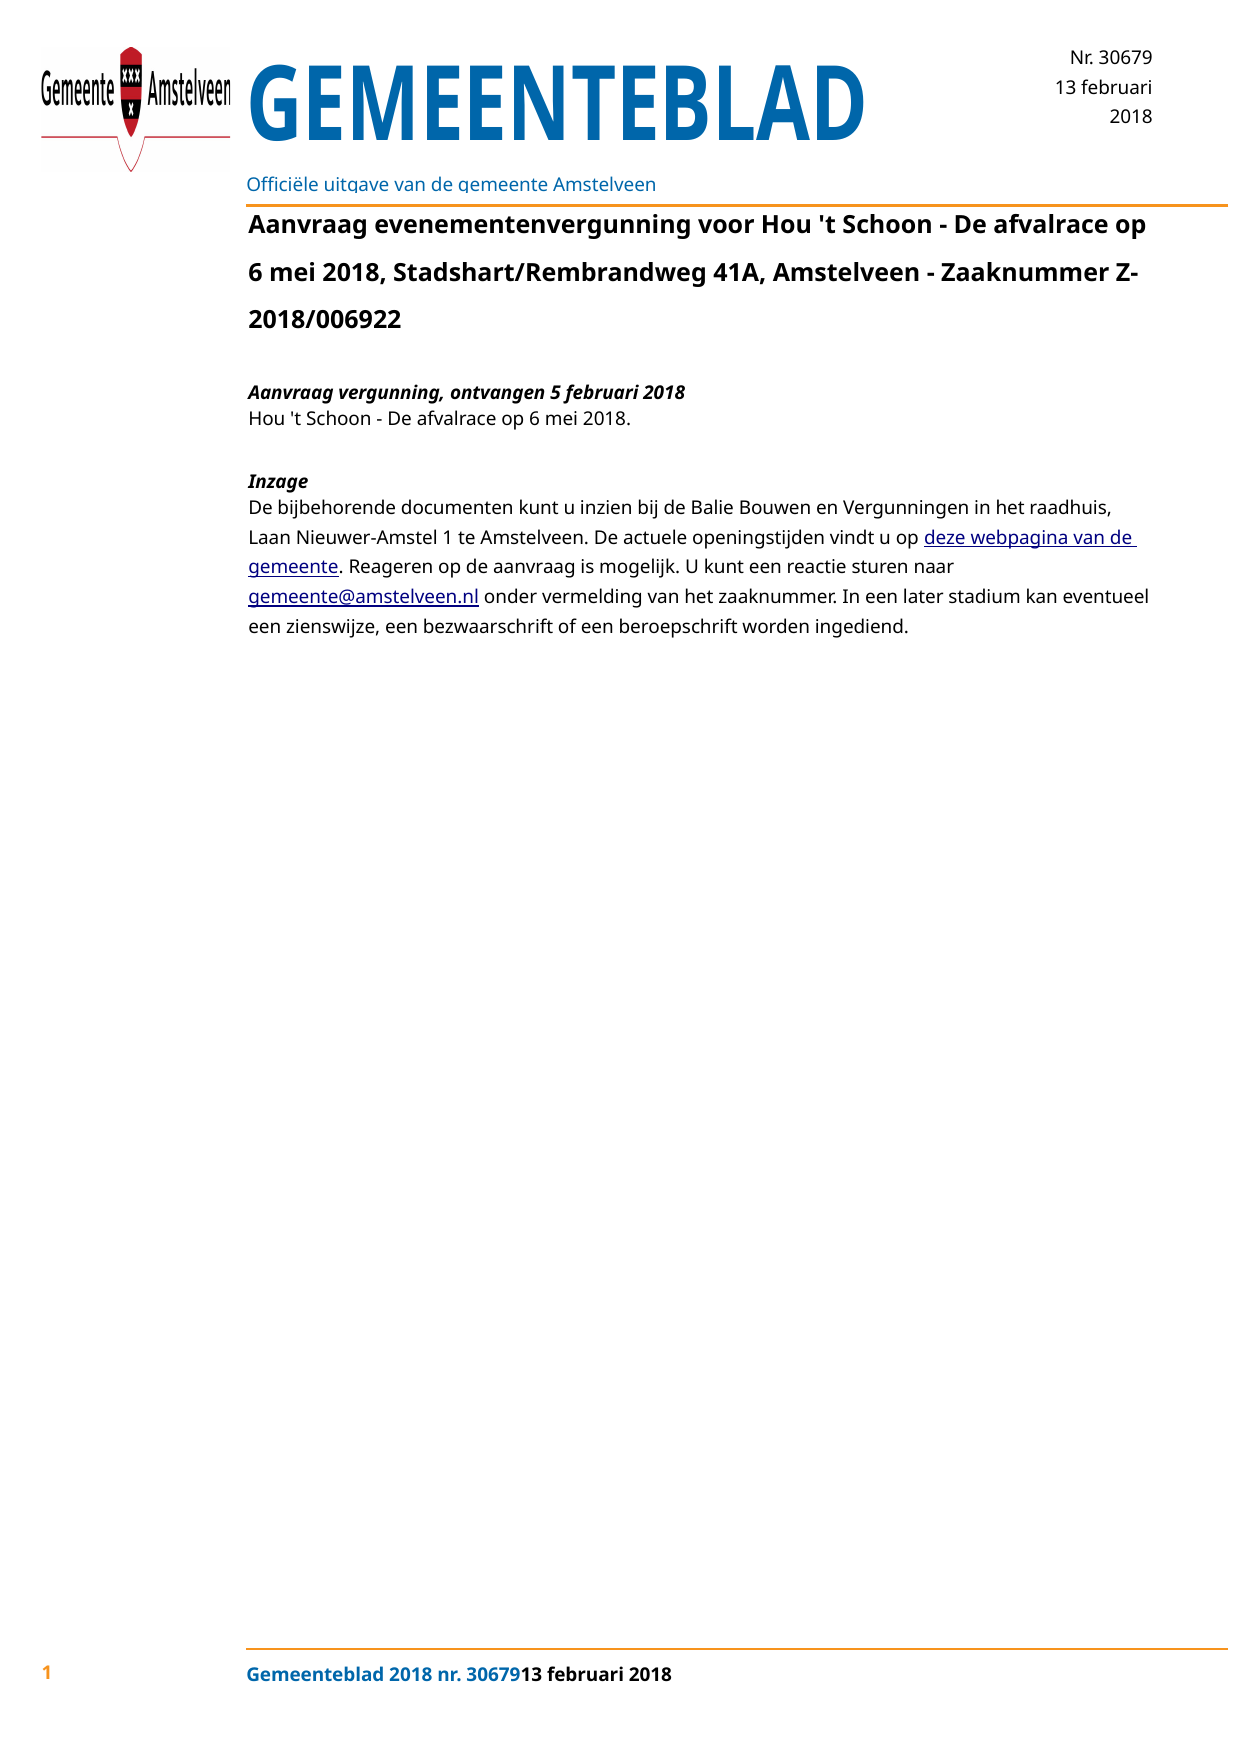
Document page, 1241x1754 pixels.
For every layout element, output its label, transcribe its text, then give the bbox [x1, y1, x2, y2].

text Aanvraag evenementenvergunning voor Hou 't Schoon - De afvalrace op 6 mei 2018, Stadshart/Rembrandweg 41A, Amstelveen - Zaaknummer Z-2018/006922 [248, 207, 1152, 336]
text Hou 't Schoon - De afvalrace op 6 mei 2018. [248, 405, 1152, 431]
text De bijbehorende documenten kunt u inzien bij de Balie Bouwen en Vergunningen in het raadhuis, Laan Nieuwer-Amstel 1 te Amstelveen. De actuele openingstijden vindt u op deze webpagina van de gemeente. Reageren op de aanvraag is mogelijk. U kunt een reactie sturen naar gemeente@amstelveen.nl onder vermelding van het zaaknummer. In een later stadium kan eventueel een zienswijze, een bezwaarschrift of een beroepschrift worden ingediend. [248, 494, 1152, 638]
text Inzage [248, 469, 1152, 494]
picture [41, 47, 231, 172]
text Aanvraag vergunning, ontvangen 5 februari 2018 [248, 379, 1152, 405]
